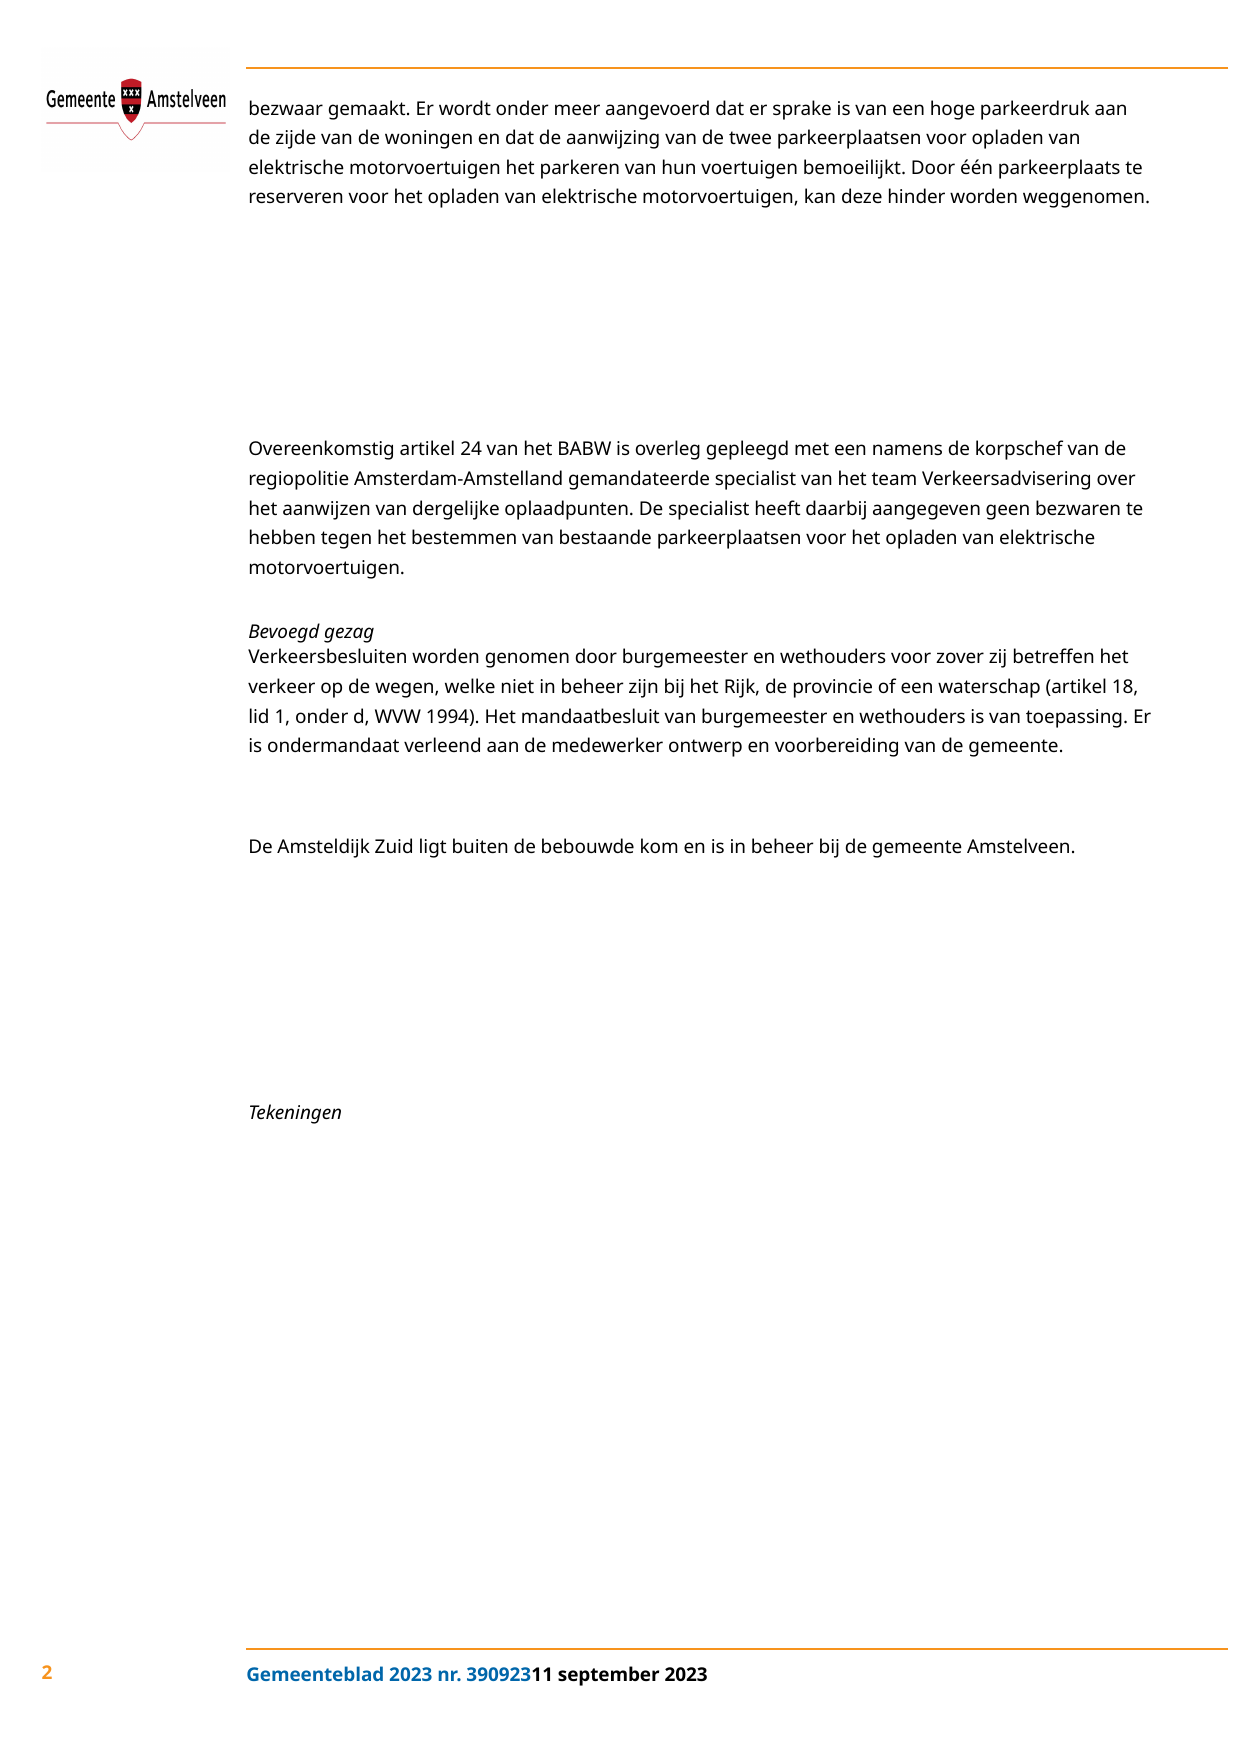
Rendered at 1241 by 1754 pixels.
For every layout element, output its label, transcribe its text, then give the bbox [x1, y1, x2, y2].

text Verkeersbesluiten worden genomen door burgemeester en wethouders voor zover zij betreffen het verkeer op de wegen, welke niet in beheer zijn bij het Rijk, de provincie of een waterschap (artikel 18, lid 1, onder d, WVW 1994). Het mandaatbesluit van burgemeester en wethouders is van toepassing. Er is ondermandaat verleend aan de medewerker ontwerp en voorbereiding van de gemeente. [248, 644, 1152, 758]
text bezwaar gemaakt. Er wordt onder meer aangevoerd dat er sprake is van een hoge parkeerdruk aan de zijde van de woningen en dat de aanwijzing van de twee parkeerplaatsen voor opladen van elektrische motorvoertuigen het parkeren van hun voertuigen bemoeilijkt. Door één parkeerplaats te reserveren voor het opladen van elektrische motorvoertuigen, kan deze hinder worden weggenomen. [248, 95, 1152, 209]
text Bevoegd gezag [248, 618, 1152, 644]
text De Amsteldijk Zuid ligt buiten de bebouwde kom en is in beheer bij de gemeente Amstelveen. [248, 833, 1152, 859]
picture [41, 47, 231, 172]
text Overeenkomstig artikel 24 van het BABW is overleg gepleegd met een namens de korpschef van de regiopolitie Amsterdam-Amstelland gemandateerde specialist van het team Verkeersadvisering over het aanwijzen van dergelijke oplaadpunten. De specialist heeft daarbij aangegeven geen bezwaren te hebben tegen het bestemmen van bestaande parkeerplaatsen voor het opladen van elektrische motorvoertuigen. [248, 436, 1152, 580]
text Tekeningen [248, 1099, 1152, 1124]
